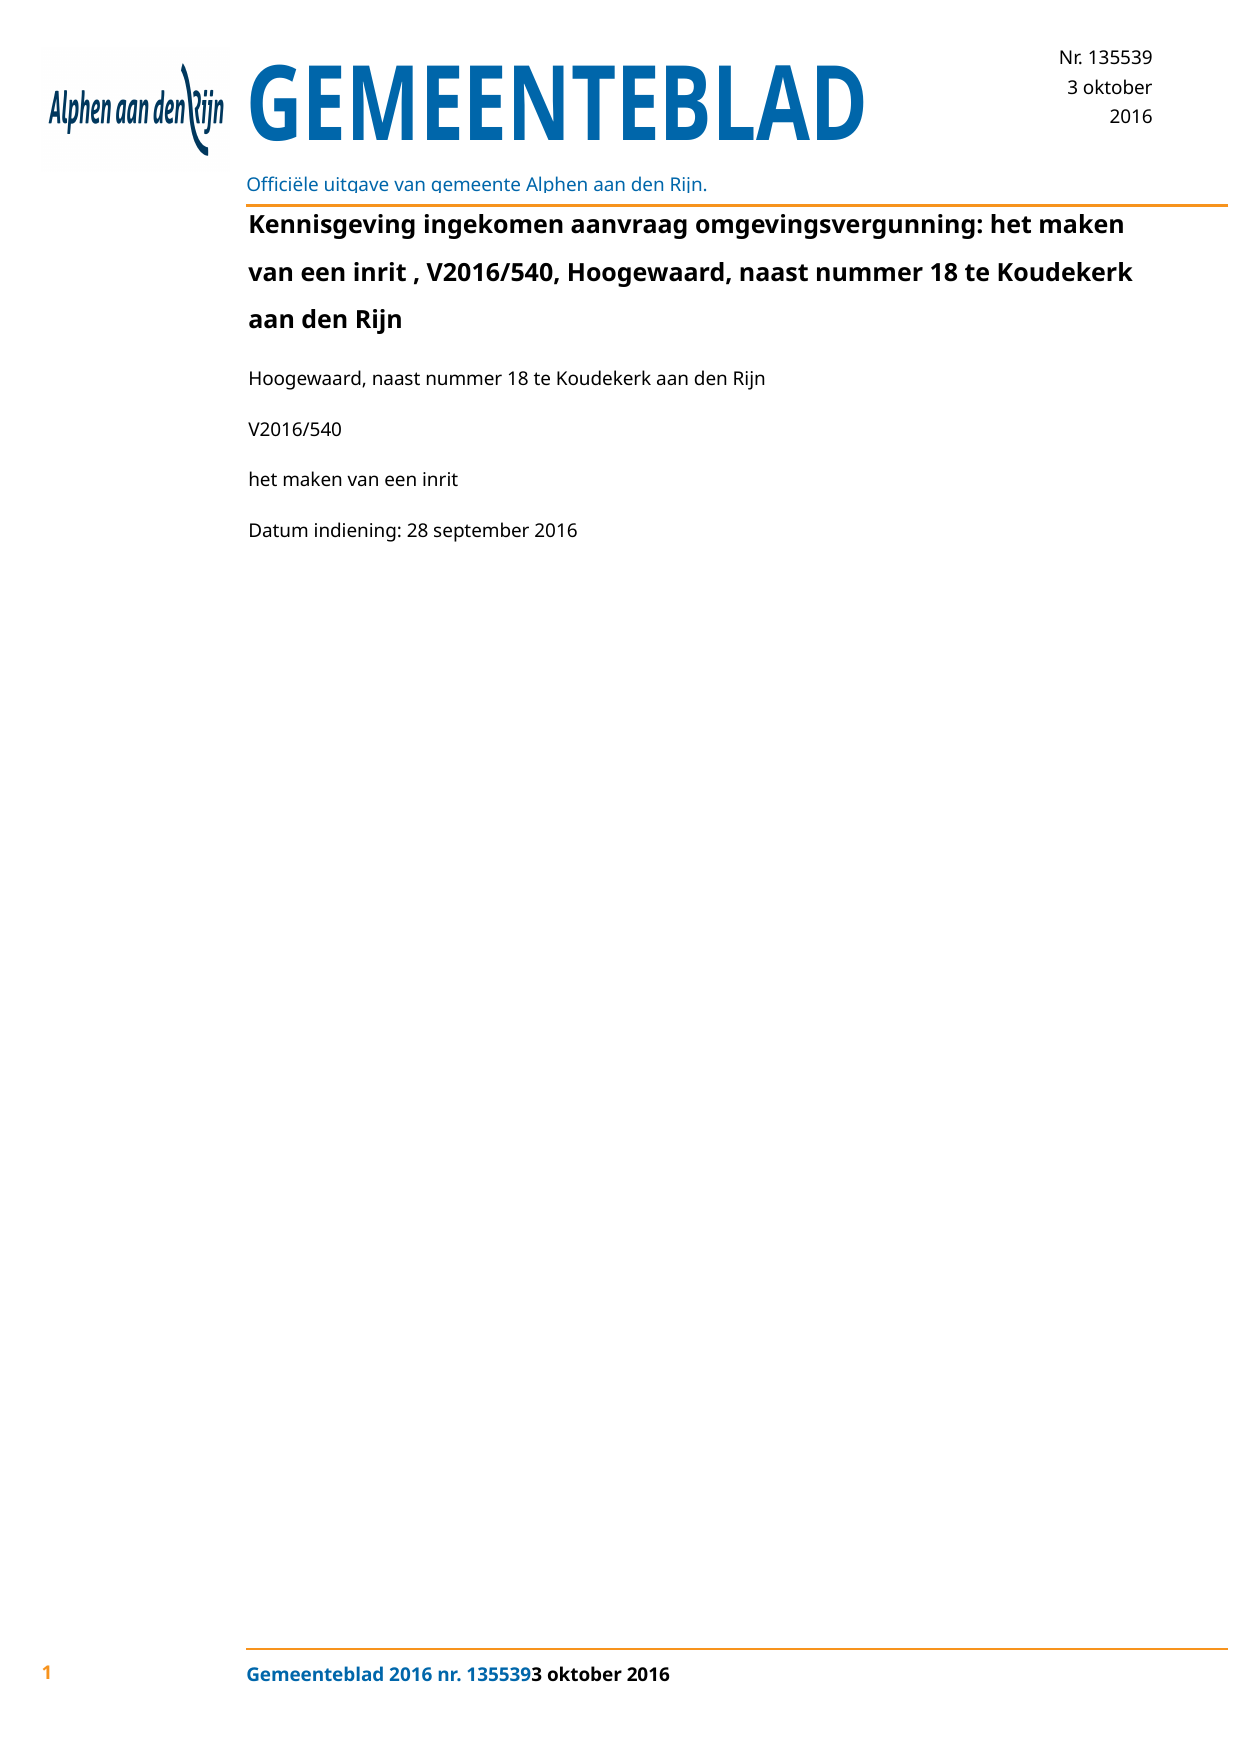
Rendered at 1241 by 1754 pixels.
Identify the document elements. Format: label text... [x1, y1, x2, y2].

text Hoogewaard, naast nummer 18 te Koudekerk aan den Rijn [248, 366, 1152, 391]
text V2016/540 [248, 416, 1152, 442]
picture [41, 47, 231, 172]
text Datum indiening: 28 september 2016 [248, 517, 1152, 542]
text het maken van een inrit [248, 466, 1152, 492]
text Kennisgeving ingekomen aanvraag omgevingsvergunning: het maken van een inrit , V2016/540, Hoogewaard, naast nummer 18 te Koudekerk aan den Rijn [248, 207, 1152, 336]
